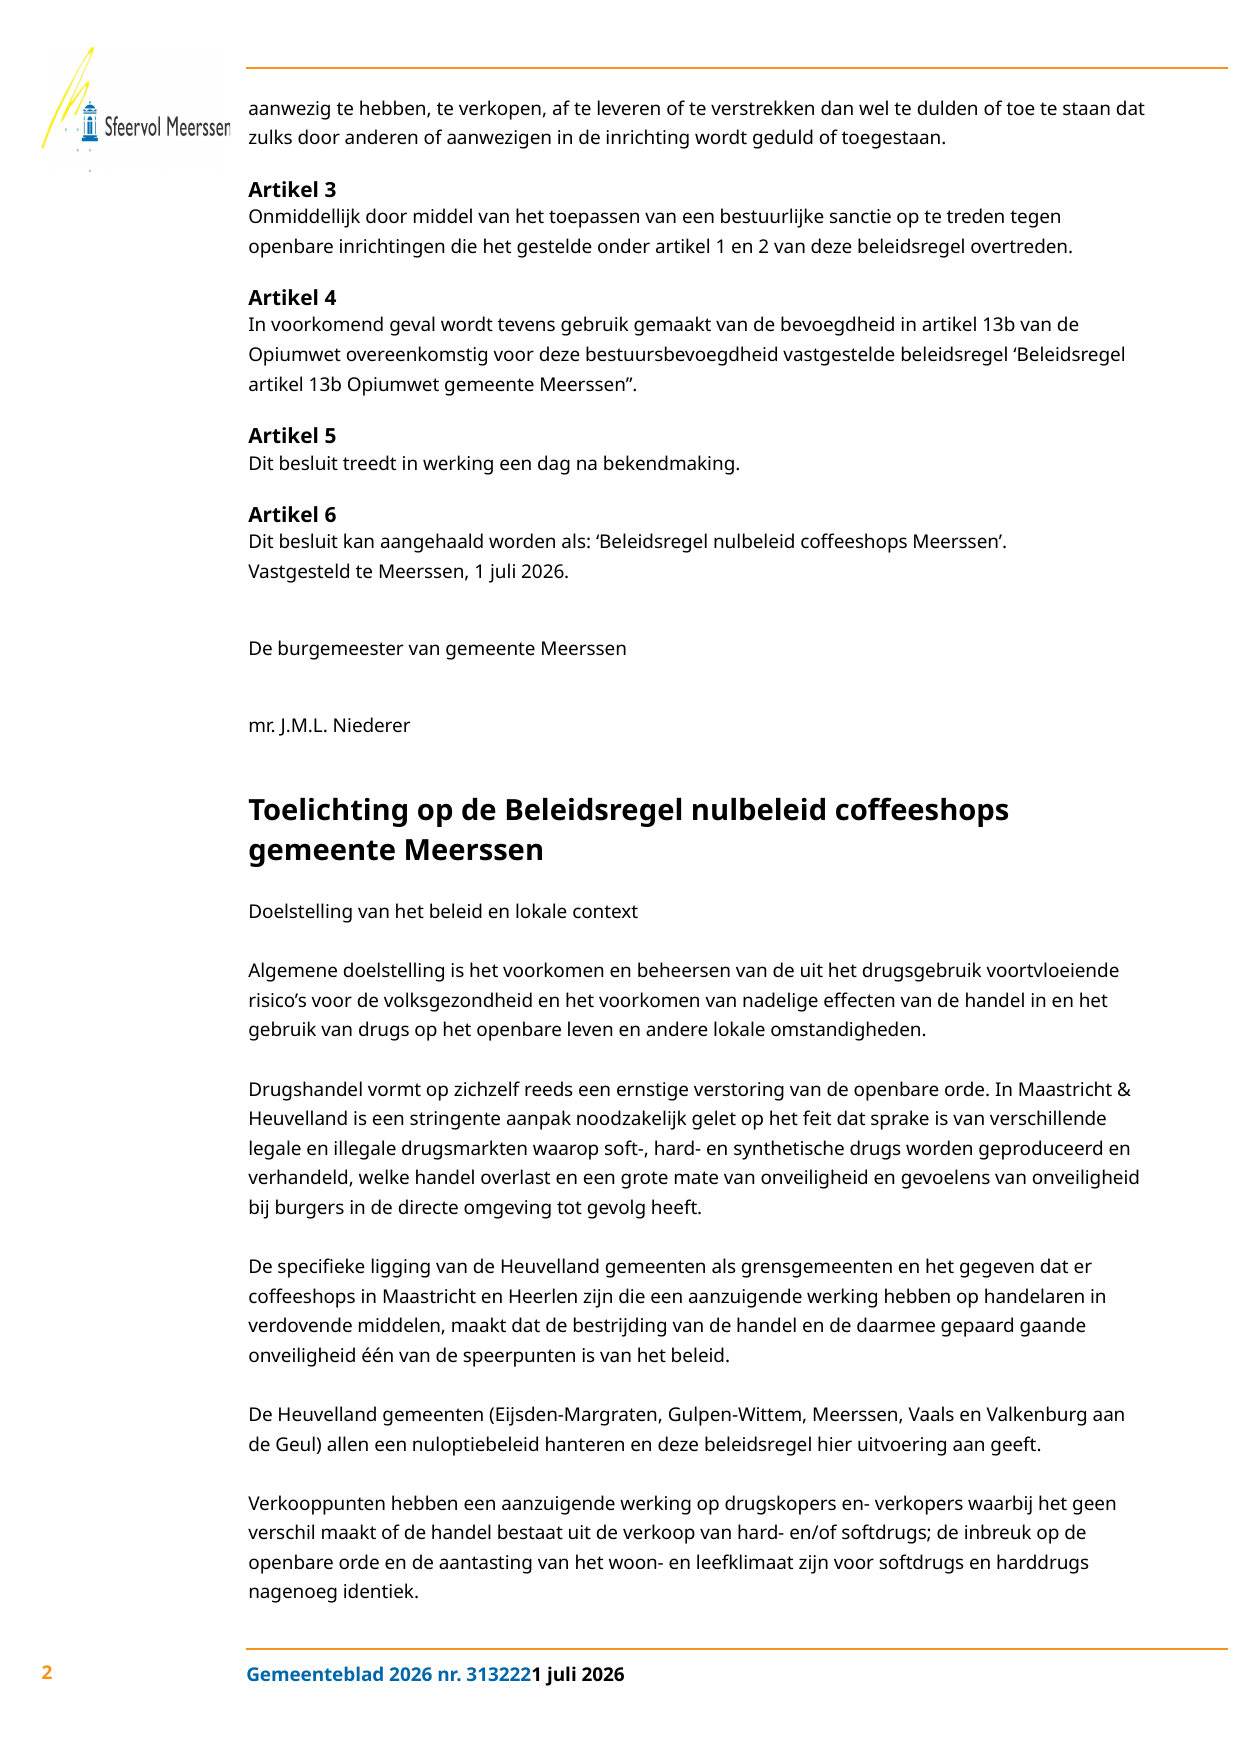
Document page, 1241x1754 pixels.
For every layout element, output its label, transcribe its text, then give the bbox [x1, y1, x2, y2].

text De burgemeester van gemeente Meerssen [248, 635, 1152, 661]
text aanwezig te hebben, te verkopen, af te leveren of te verstrekken dan wel te dulden of toe te staan dat zulks door anderen of aanwezigen in de inrichting wordt geduld of toegestaan. [248, 95, 1152, 150]
text Drugshandel vormt op zichzelf reeds een ernstige verstoring van de openbare orde. In Maastricht & Heuvelland is een stringente aanpak noodzakelijk gelet op het feit dat sprake is van verschillende legale en illegale drugsmarkten waarop soft-, hard- en synthetische drugs worden geproduceerd en verhandeld, welke handel overlast en een grote mate van onveiligheid en gevoelens van onveiligheid bij burgers in de directe omgeving tot gevolg heeft. [248, 1076, 1152, 1220]
picture [41, 47, 231, 172]
text Toelichting op de Beleidsregel nulbeleid coffeeshops gemeente Meerssen [248, 790, 1152, 869]
text Onmiddellijk door middel van het toepassen van een bestuurlijke sanctie op te treden tegen openbare inrichtingen die het gestelde onder artikel 1 en 2 van deze beleidsregel overtreden. [248, 203, 1152, 258]
text Artikel 5 [248, 421, 1152, 450]
text Algemene doelstelling is het voorkomen en beheersen van de uit het drugsgebruik voortvloeiende risico’s voor de volksgezondheid en het voorkomen van nadelige effecten van de handel in en het gebruik van drugs op het openbare leven en andere lokale omstandigheden. [248, 957, 1152, 1042]
text Artikel 3 [248, 175, 1152, 203]
text Dit besluit treedt in werking een dag na bekendmaking. [248, 450, 1152, 475]
text De Heuvelland gemeenten (Eijsden-Margraten, Gulpen-Wittem, Meerssen, Vaals en Valkenburg aan de Geul) allen een nuloptiebeleid hanteren en deze beleidsregel hier uitvoering aan geeft. [248, 1401, 1152, 1456]
text Artikel 4 [248, 283, 1152, 312]
text In voorkomend geval wordt tevens gebruik gemaakt van de bevoegdheid in artikel 13b van de Opiumwet overeenkomstig voor deze bestuursbevoegdheid vastgestelde beleidsregel ‘Beleidsregel artikel 13b Opiumwet gemeente Meerssen”. [248, 312, 1152, 397]
text Dit besluit kan aangehaald worden als: ‘Beleidsregel nulbeleid coffeeshops Meerssen’. [248, 528, 1152, 554]
text Doelstelling van het beleid en lokale context [248, 898, 1152, 924]
text Verkooppunten hebben een aanzuigende werking op drugskopers en- verkopers waarbij het geen verschil maakt of de handel bestaat uit de verkoop van hard- en/of softdrugs; de inbreuk op de openbare orde en de aantasting van het woon- en leefklimaat zijn voor softdrugs en harddrugs nagenoeg identiek. [248, 1490, 1152, 1604]
text De specifieke ligging van de Heuvelland gemeenten als grensgemeenten en het gegeven dat er coffeeshops in Maastricht en Heerlen zijn die een aanzuigende werking hebben op handelaren in verdovende middelen, maakt dat de bestrijding van de handel en de daarmee gepaard gaande onveiligheid één van de speerpunten is van het beleid. [248, 1253, 1152, 1368]
text Vastgesteld te Meerssen, 1 juli 2026. [248, 558, 1152, 584]
text mr. J.M.L. Niederer [248, 712, 1152, 738]
text Artikel 6 [248, 500, 1152, 528]
